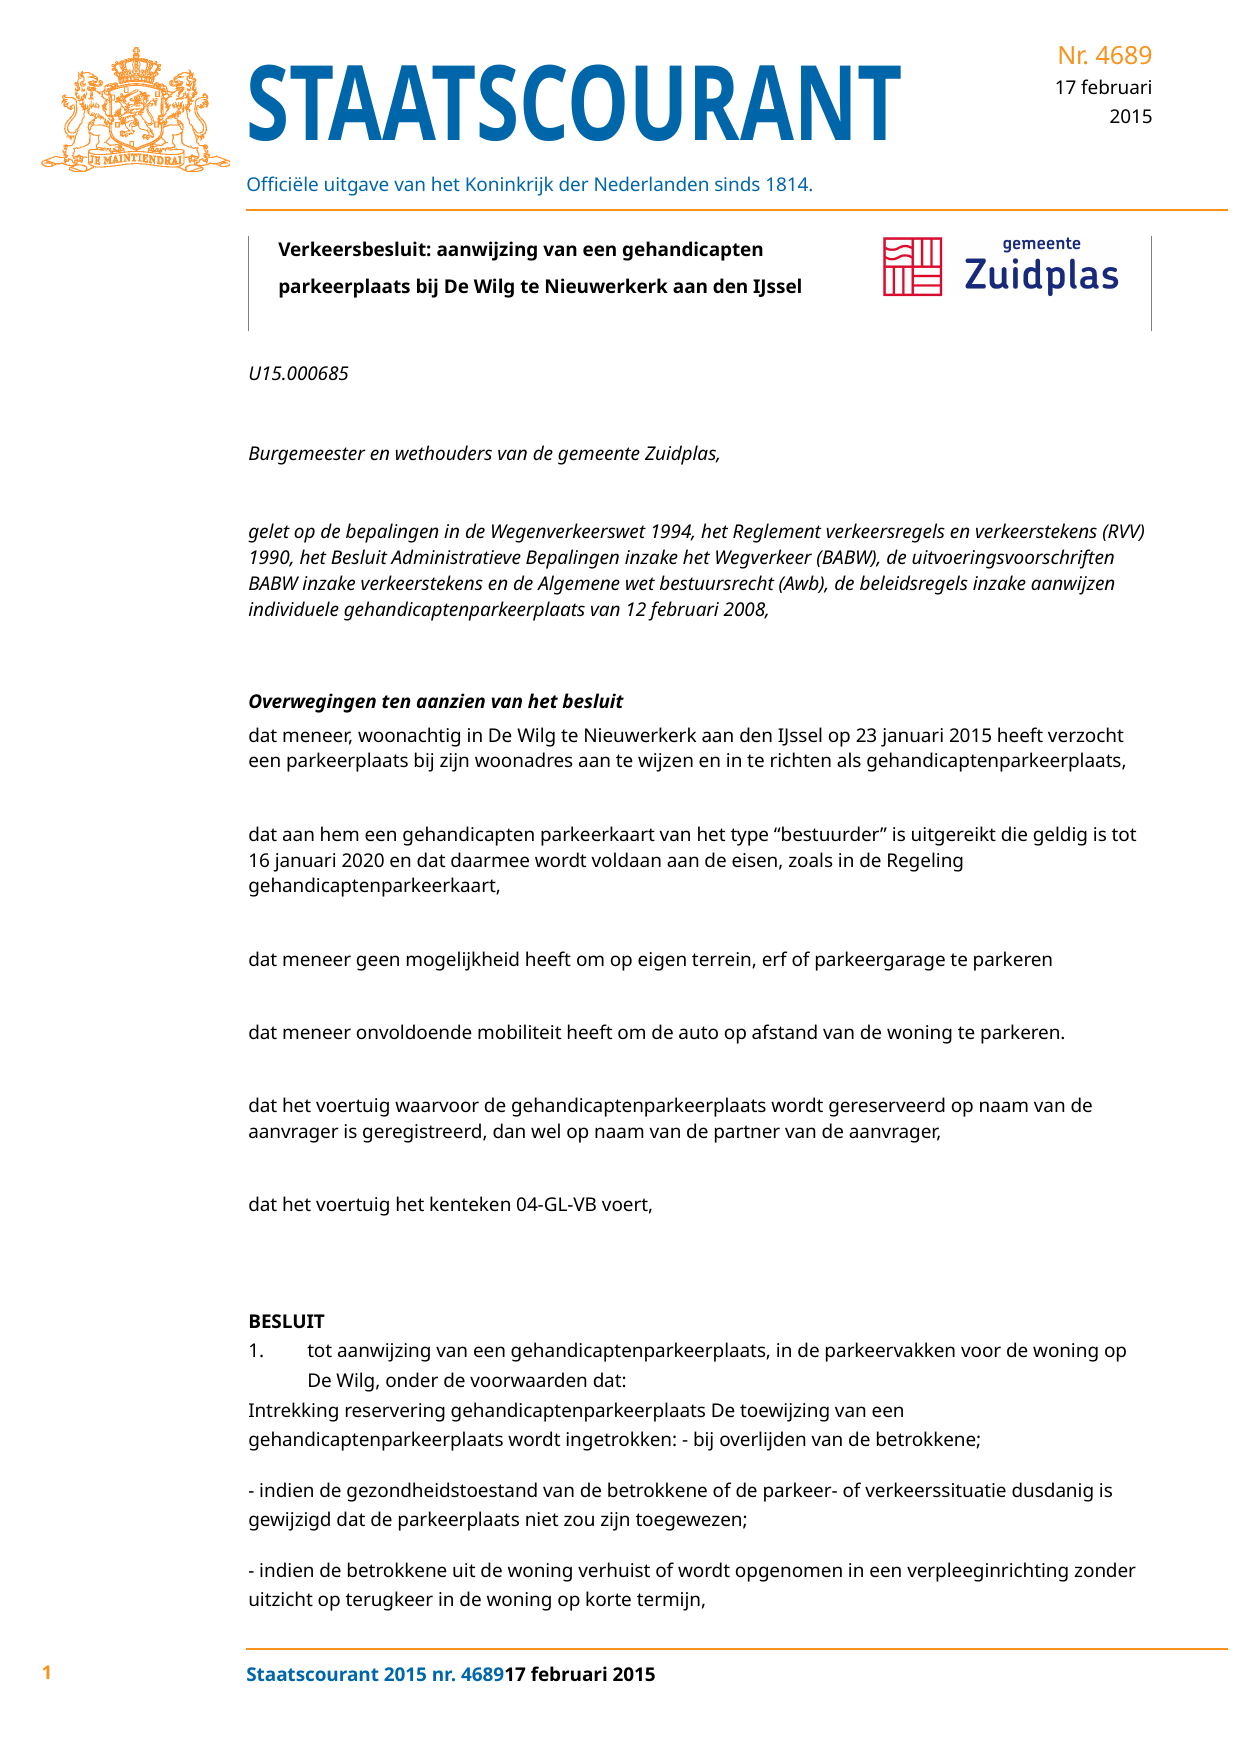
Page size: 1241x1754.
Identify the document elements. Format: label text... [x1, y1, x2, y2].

picture [41, 47, 231, 172]
text Overwegingen ten aanzien van het besluit [248, 688, 1152, 714]
picture [882, 236, 1119, 297]
table_header Verkeersbesluit: aanwijzing van een gehandicapten parkeerplaats bij De Wilg te Nieuwerkerk aan den IJssel [249, 236, 850, 331]
list tot aanwijzing van een gehandicaptenparkeerplaats, in de parkeervakken voor de woning op De Wilg, onder de voorwaarden dat: [248, 1338, 1152, 1393]
table_header [850, 236, 1151, 331]
text dat aan hem een gehandicapten parkeerkaart van het type “bestuurder” is uitgereikt die geldig is tot 16 januari 2020 en dat daarmee wordt voldaan aan de eisen, zoals in de Regeling gehandicaptenparkeerkaart, [248, 821, 1152, 898]
text Burgemeester en wethouders van de gemeente Zuidplas, [248, 440, 1152, 466]
text gelet op de bepalingen in de Wegenverkeerswet 1994, het Reglement verkeersregels en verkeerstekens (RVV) 1990, het Besluit Administratieve Bepalingen inzake het Wegverkeer (BABW), de uitvoeringsvoorschriften BABW inzake verkeerstekens en de Algemene wet bestuursrecht (Awb), de beleidsregels inzake aanwijzen individuele gehandicaptenparkeerplaats van 12 februari 2008, [248, 519, 1152, 622]
text U15.000685 [248, 360, 1152, 386]
text dat het voertuig het kenteken 04-GL-VB voert, [248, 1192, 1152, 1217]
text - indien de betrokkene uit de woning verhuist of wordt opgenomen in een verpleeginrichting zonder uitzicht op terugkeer in de woning op korte termijn, [248, 1557, 1152, 1612]
text BESLUIT [248, 1308, 1152, 1334]
text dat meneer geen mogelijkheid heeft om op eigen terrein, erf of parkeergarage te parkeren [248, 946, 1152, 972]
text dat het voertuig waarvoor de gehandicaptenparkeerplaats wordt gereserveerd op naam van de aanvrager is geregistreerd, dan wel op naam van de partner van de aanvrager, [248, 1092, 1152, 1144]
text dat meneer, woonachtig in De Wilg te Nieuwerkerk aan den IJssel op 23 januari 2015 heeft verzocht een parkeerplaats bij zijn woonadres aan te wijzen en in te richten als gehandicaptenparkeerplaats, [248, 722, 1152, 773]
text dat meneer onvoldoende mobiliteit heeft om de auto op afstand van de woning te parkeren. [248, 1019, 1152, 1045]
text Intrekking reservering gehandicaptenparkeerplaats De toewijzing van een gehandicaptenparkeerplaats wordt ingetrokken: - bij overlijden van de betrokkene; [248, 1397, 1152, 1452]
text - indien de gezondheidstoestand van de betrokkene of de parkeer- of verkeerssituatie dusdanig is gewijzigd dat de parkeerplaats niet zou zijn toegewezen; [248, 1477, 1152, 1532]
